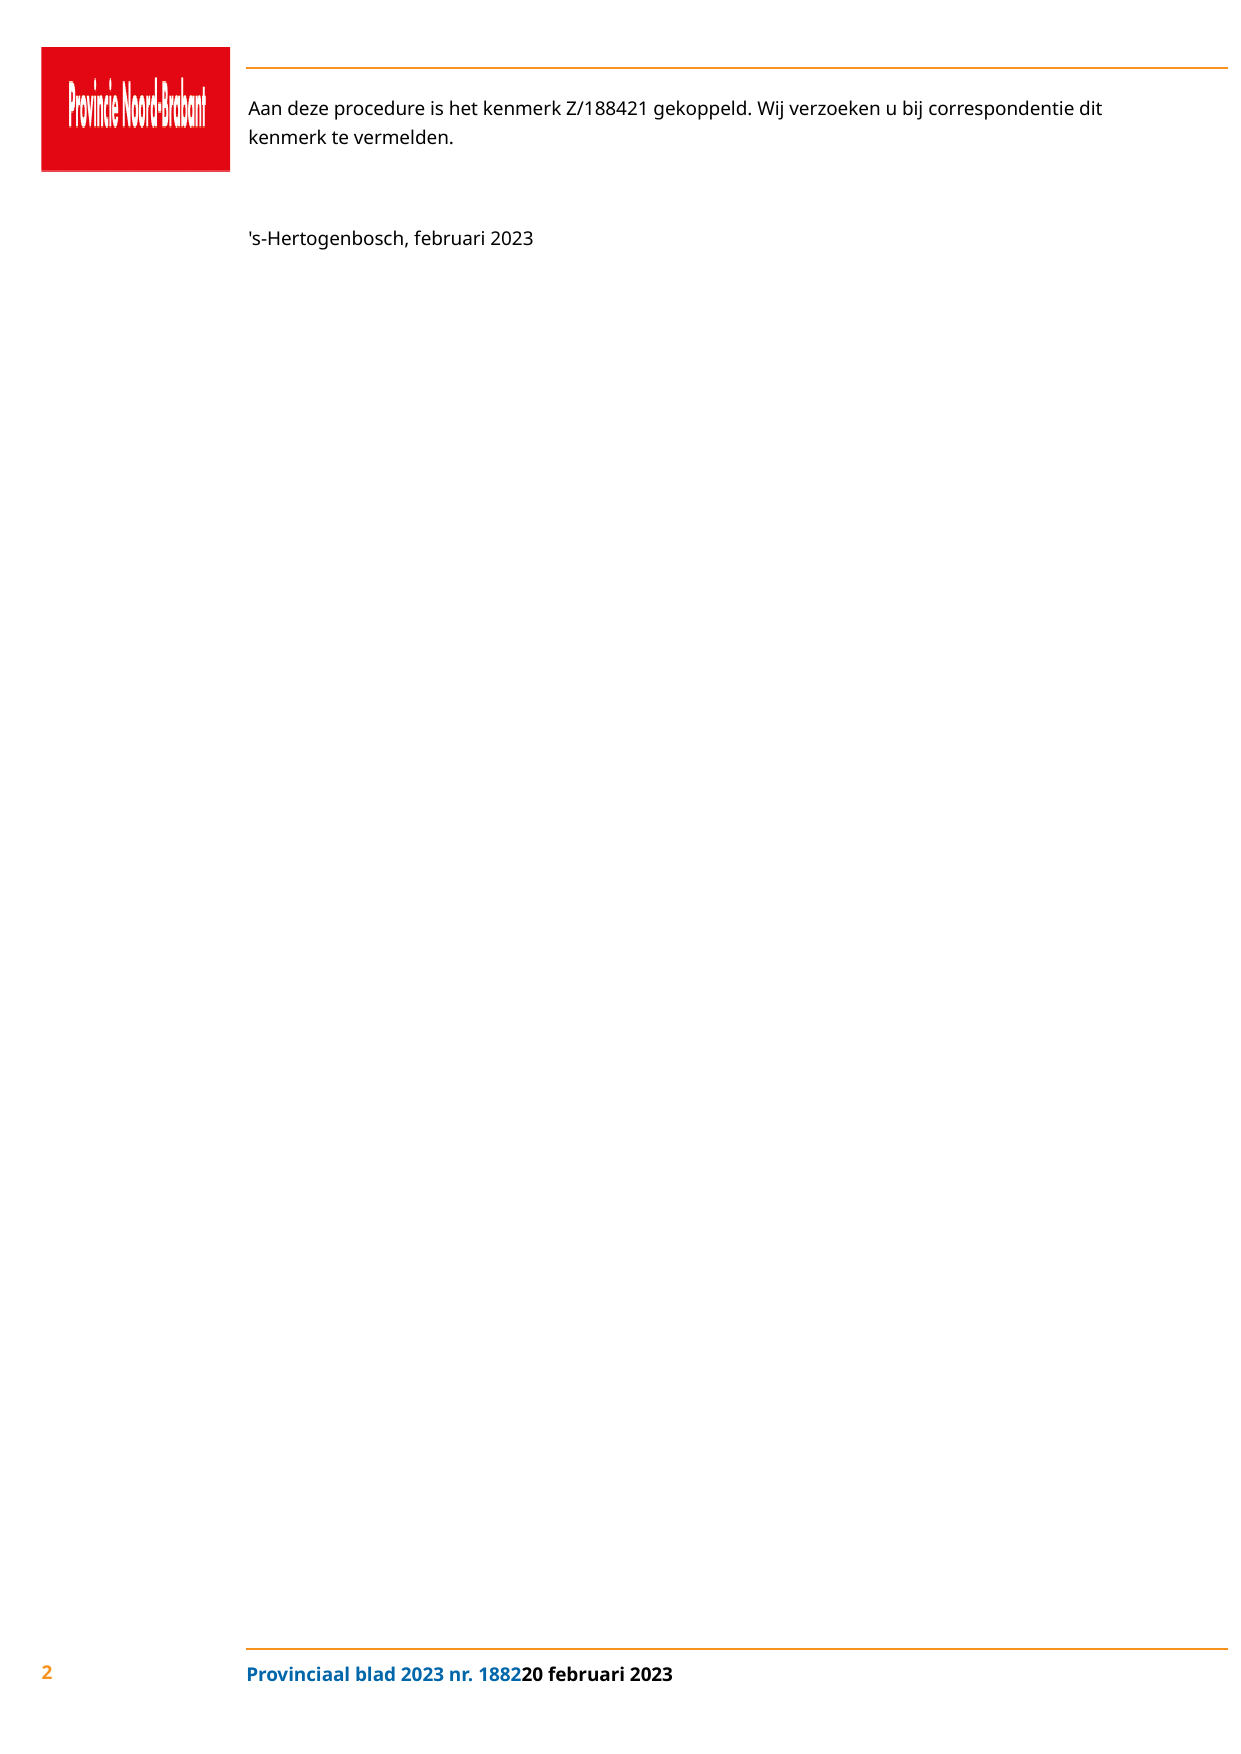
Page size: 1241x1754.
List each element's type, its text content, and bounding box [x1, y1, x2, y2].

text Aan deze procedure is het kenmerk Z/188421 gekoppeld. Wij verzoeken u bij correspondentie dit kenmerk te vermelden. [248, 95, 1152, 150]
text 's-Hertogenbosch, februari 2023 [248, 225, 1152, 251]
picture [41, 47, 231, 172]
